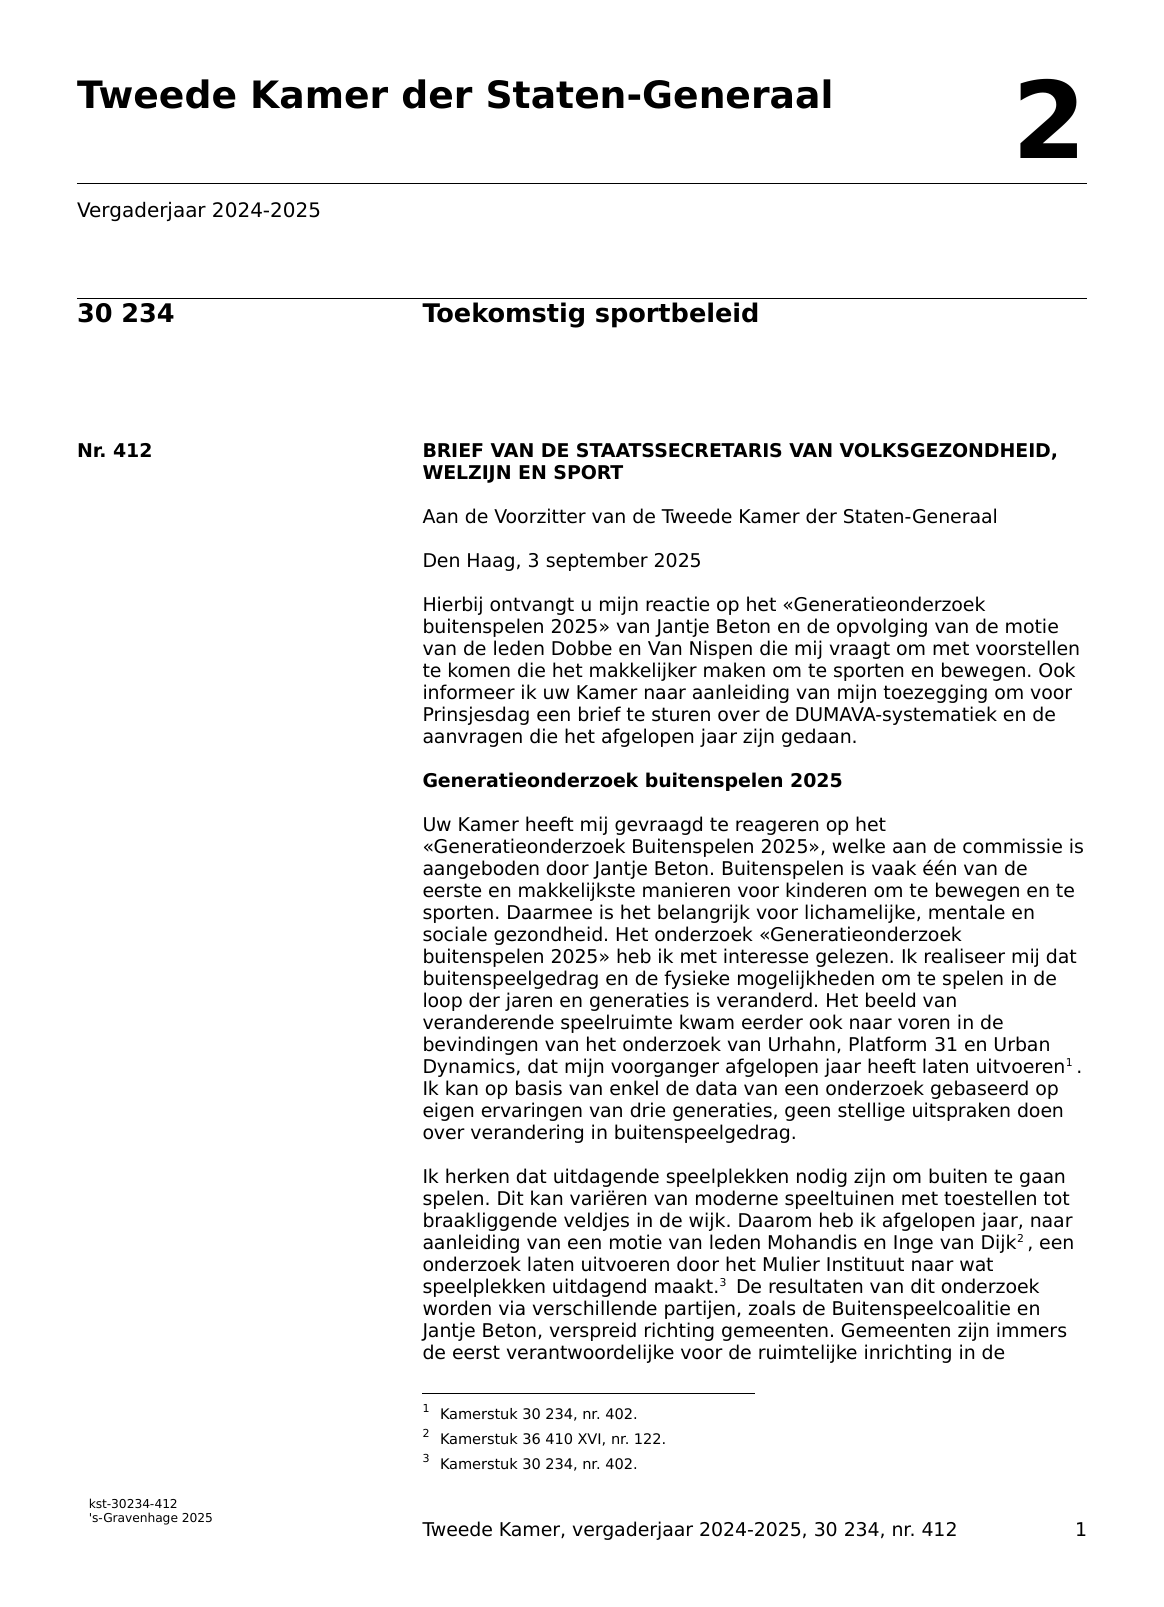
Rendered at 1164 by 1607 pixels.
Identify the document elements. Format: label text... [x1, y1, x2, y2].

text Kamerstuk 36 410 XVI, nr. 122. [422, 1427, 1087, 1449]
table_cell Vergaderjaar 2024-2025 [77, 184, 1087, 298]
subtitle 30 234 Toekomstig sportbeleid [77, 299, 1087, 329]
table_header 2 [886, 59, 1087, 183]
text Ik herken dat uitdagende speelplekken nodig zijn om buiten te gaan spelen. Dit kan variëren van moderne speeltuinen met toestellen tot braakliggende veldjes in de wijk. Daarom heb ik afgelopen jaar, naar aanleiding van een motie van leden Mohandis en Inge van Dijk, een onderzoek laten uitvoeren door het Mulier Instituut naar wat speelplekken uitdagend maakt. De resultaten van dit onderzoek worden via verschillende partijen, zoals de Buitenspeelcoalitie en Jantje Beton, verspreid richting gemeenten. Gemeenten zijn immers de eerst verantwoordelijke voor de ruimtelijke inrichting in de [422, 1166, 1087, 1364]
subtitle Nr. 412 BRIEF VAN DE STAATSSECRETARIS VAN VOLKSGEZONDHEID, WELZIJN EN SPORT [77, 440, 1087, 484]
text Kamerstuk 30 234, nr. 402. [422, 1452, 1087, 1474]
text kst-30234-412 [88, 1497, 323, 1511]
text Aan de Voorzitter van de Tweede Kamer der Staten-Generaal [422, 506, 1087, 528]
subtitle Generatieonderzoek buitenspelen 2025 [422, 770, 1087, 792]
text Den Haag, 3 september 2025 [422, 550, 1087, 572]
text Kamerstuk 30 234, nr. 402. [422, 1402, 1087, 1424]
table_header Tweede Kamer der Staten-Generaal [77, 59, 886, 183]
text 's-Gravenhage 2025 [88, 1511, 323, 1525]
text Uw Kamer heeft mij gevraagd te reageren op het «Generatieonderzoek Buitenspelen 2025», welke aan de commissie is aangeboden door Jantje Beton. Buitenspelen is vaak één van de eerste en makkelijkste manieren voor kinderen om te bewegen en te sporten. Daarmee is het belangrijk voor lichamelijke, mentale en sociale gezondheid. Het onderzoek «Generatieonderzoek buitenspelen 2025» heb ik met interesse gelezen. Ik realiseer mij dat buitenspeelgedrag en de fysieke mogelijkheden om te spelen in de loop der jaren en generaties is veranderd. Het beeld van veranderende speelruimte kwam eerder ook naar voren in de bevindingen van het onderzoek van Urhahn, Platform 31 en Urban Dynamics, dat mijn voorganger afgelopen jaar heeft laten uitvoeren. Ik kan op basis van enkel de data van een onderzoek gebaseerd op eigen ervaringen van drie generaties, geen stellige uitspraken doen over verandering in buitenspeelgedrag. [422, 814, 1087, 1144]
text Hierbij ontvangt u mijn reactie op het «Generatieonderzoek buitenspelen 2025» van Jantje Beton en de opvolging van de motie van de leden Dobbe en Van Nispen die mij vraagt om met voorstellen te komen die het makkelijker maken om te sporten en bewegen. Ook informeer ik uw Kamer naar aanleiding van mijn toezegging om voor Prinsjesdag een brief te sturen over de DUMAVA-systematiek en de aanvragen die het afgelopen jaar zijn gedaan. [422, 594, 1087, 748]
